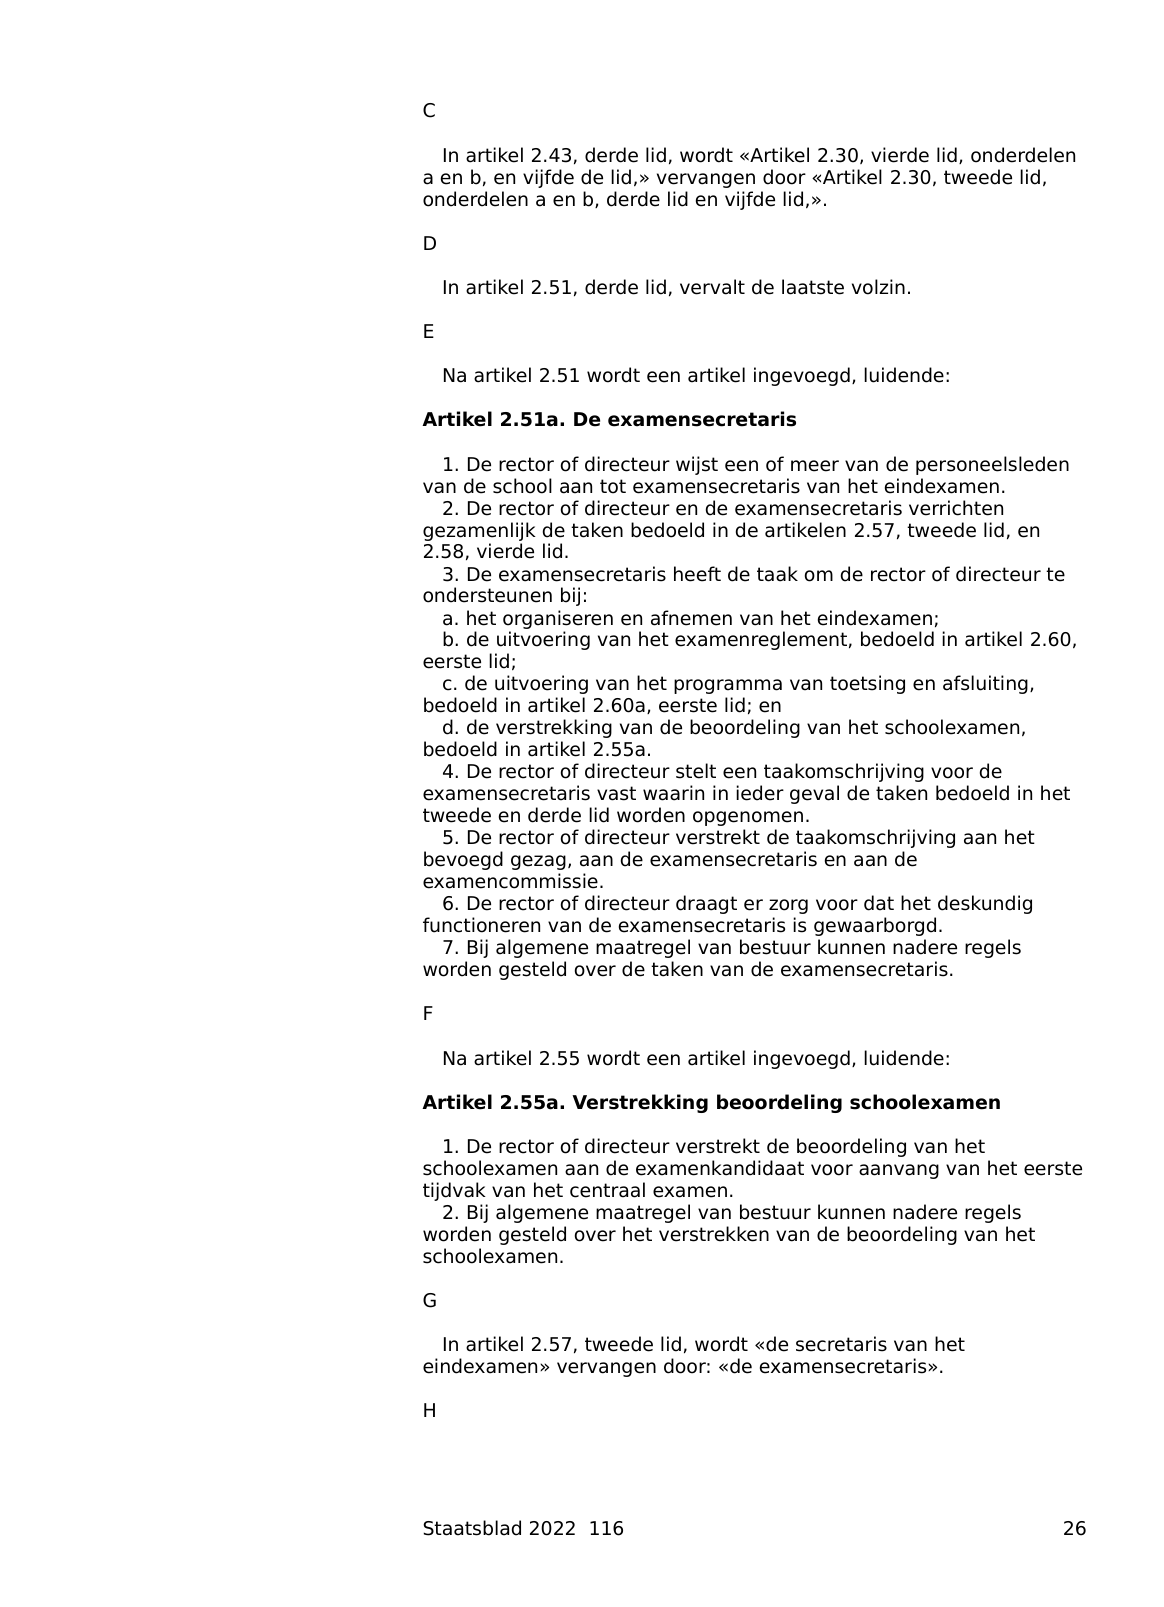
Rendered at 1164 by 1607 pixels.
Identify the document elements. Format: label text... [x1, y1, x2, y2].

text 4. De rector of directeur stelt een taakomschrijving voor de examensecretaris vast waarin in ieder geval de taken bedoeld in het tweede en derde lid worden opgenomen. [422, 761, 1087, 827]
subtitle Artikel 2.51a. De examensecretaris [422, 409, 1087, 431]
subtitle Artikel 2.55a. Verstrekking beoordeling schoolexamen [422, 1092, 1087, 1113]
text c. de uitvoering van het programma van toetsing en afsluiting, bedoeld in artikel 2.60a, eerste lid; en [422, 673, 1087, 717]
text 2. Bij algemene maatregel van bestuur kunnen nadere regels worden gesteld over het verstrekken van de beoordeling van het schoolexamen. [422, 1202, 1087, 1268]
text C [422, 100, 1087, 122]
text 7. Bij algemene maatregel van bestuur kunnen nadere regels worden gesteld over de taken van de examensecretaris. [422, 937, 1087, 981]
text 1. De rector of directeur verstrekt de beoordeling van het schoolexamen aan de examenkandidaat voor aanvang van het eerste tijdvak van het centraal examen. [422, 1136, 1087, 1202]
text D [422, 233, 1087, 255]
text F [422, 1003, 1087, 1025]
text In artikel 2.51, derde lid, vervalt de laatste volzin. [422, 277, 1087, 299]
text 5. De rector of directeur verstrekt de taakomschrijving aan het bevoegd gezag, aan de examensecretaris en aan de examencommissie. [422, 827, 1087, 893]
text 6. De rector of directeur draagt er zorg voor dat het deskundig functioneren van de examensecretaris is gewaarborgd. [422, 893, 1087, 937]
text Na artikel 2.55 wordt een artikel ingevoegd, luidende: [422, 1047, 1087, 1069]
text d. de verstrekking van de beoordeling van het schoolexamen, bedoeld in artikel 2.55a. [422, 717, 1087, 761]
text H [422, 1400, 1087, 1422]
text Na artikel 2.51 wordt een artikel ingevoegd, luidende: [422, 365, 1087, 387]
text In artikel 2.43, derde lid, wordt «Artikel 2.30, vierde lid, onderdelen a en b, en vijfde de lid,» vervangen door «Artikel 2.30, tweede lid, onderdelen a en b, derde lid en vijfde lid,». [422, 144, 1087, 211]
text E [422, 321, 1087, 343]
text 3. De examensecretaris heeft de taak om de rector of directeur te ondersteunen bij: [422, 563, 1087, 607]
text G [422, 1290, 1087, 1312]
text In artikel 2.57, tweede lid, wordt «de secretaris van het eindexamen» vervangen door: «de examensecretaris». [422, 1334, 1087, 1378]
text 1. De rector of directeur wijst een of meer van de personeelsleden van de school aan tot examensecretaris van het eindexamen. [422, 453, 1087, 497]
text b. de uitvoering van het examenreglement, bedoeld in artikel 2.60, eerste lid; [422, 629, 1087, 673]
text 2. De rector of directeur en de examensecretaris verrichten gezamenlijk de taken bedoeld in de artikelen 2.57, tweede lid, en 2.58, vierde lid. [422, 497, 1087, 563]
text a. het organiseren en afnemen van het eindexamen; [422, 607, 1087, 629]
